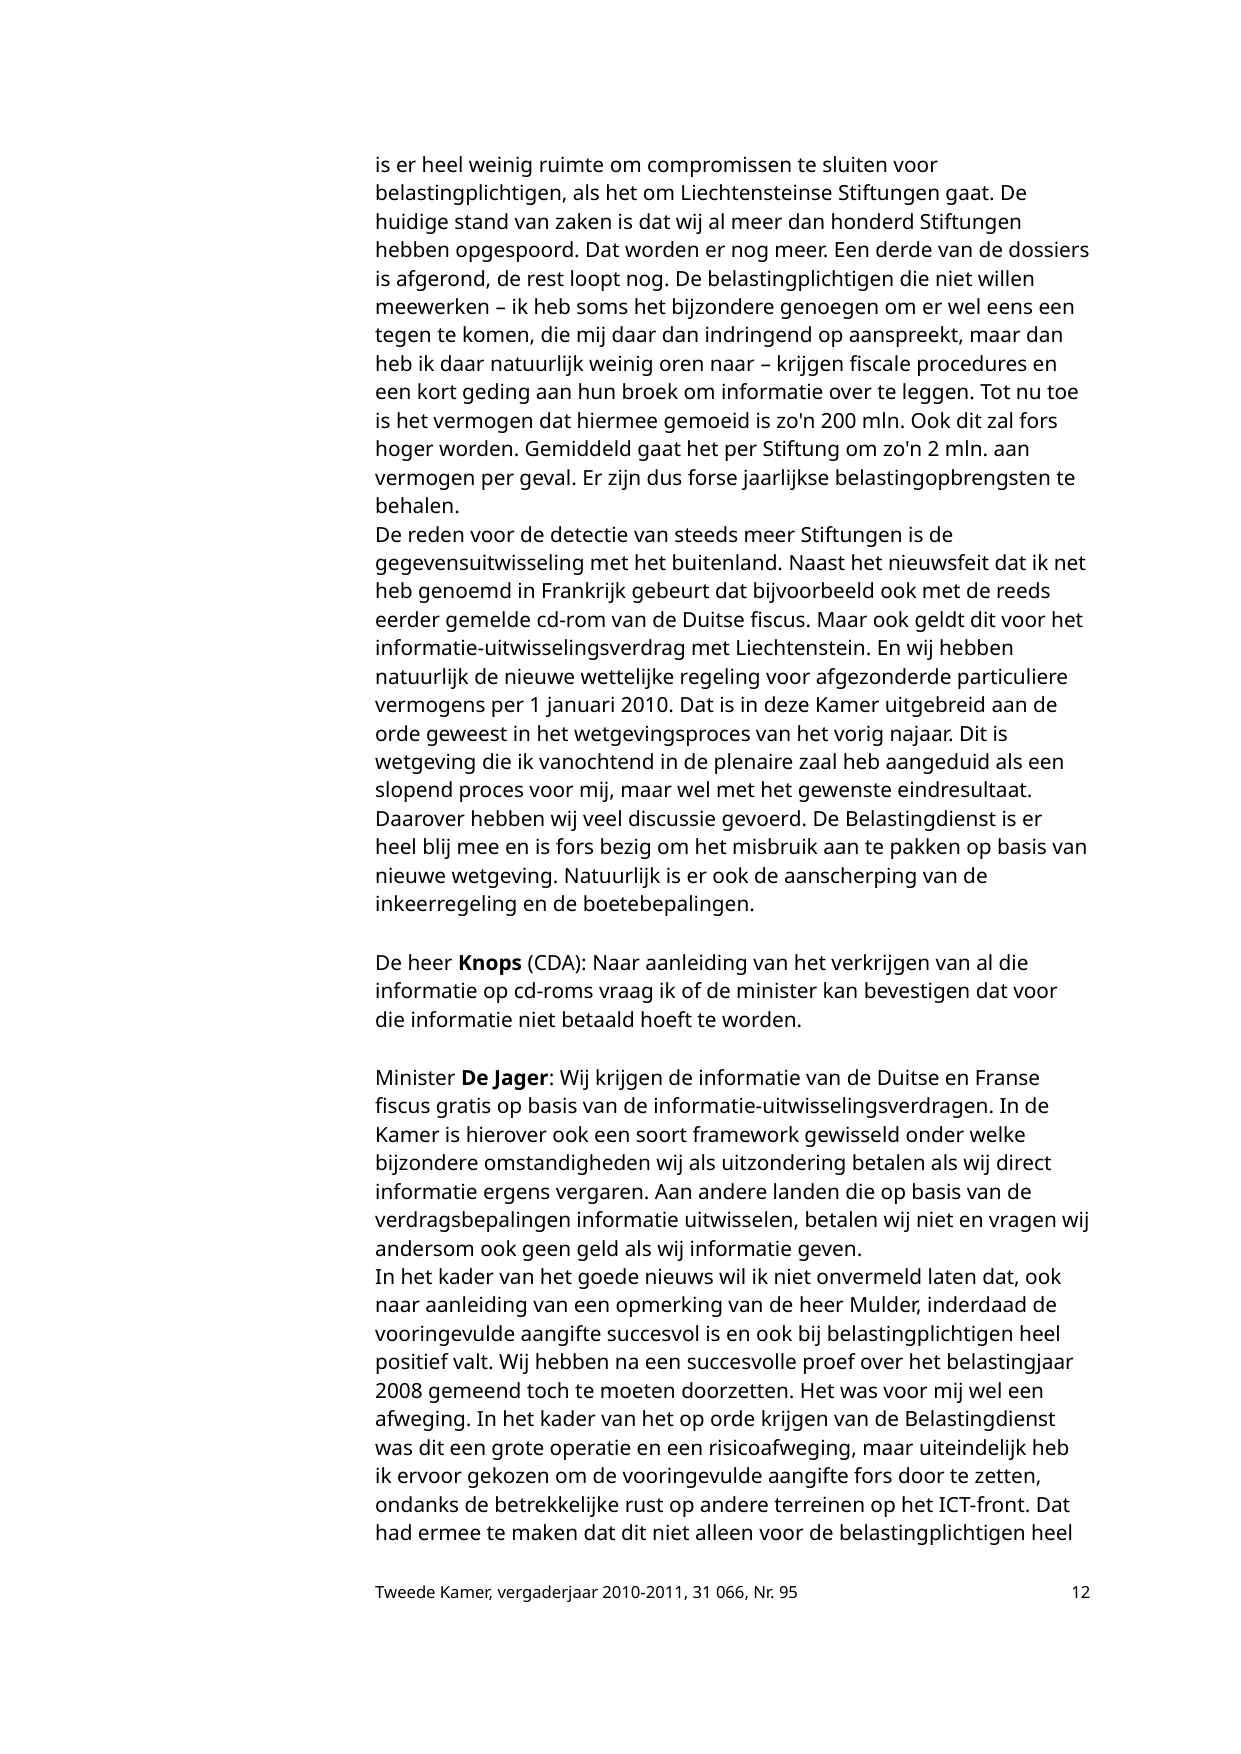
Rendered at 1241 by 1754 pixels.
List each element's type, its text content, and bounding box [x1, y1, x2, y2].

text De heer Knops (CDA): Naar aanleiding van het verkrijgen van al die informatie op cd-roms vraag ik of de minister kan bevestigen dat voor die informatie niet betaald hoeft te worden. [375, 948, 1090, 1033]
text De reden voor de detectie van steeds meer Stiftungen is de gegevensuitwisseling met het buitenland. Naast het nieuwsfeit dat ik net heb genoemd in Frankrijk gebeurt dat bijvoorbeeld ook met de reeds eerder gemelde cd-rom van de Duitse fiscus. Maar ook geldt dit voor het informatie-uitwisselingsverdrag met Liechtenstein. En wij hebben natuurlijk de nieuwe wettelijke regeling voor afgezonderde particuliere vermogens per 1 januari 2010. Dat is in deze Kamer uitgebreid aan de orde geweest in het wetgevingsproces van het vorig najaar. Dit is wetgeving die ik vanochtend in de plenaire zaal heb aangeduid als een slopend proces voor mij, maar wel met het gewenste eindresultaat. Daarover hebben wij veel discussie gevoerd. De Belastingdienst is er heel blij mee en is fors bezig om het misbruik aan te pakken op basis van nieuwe wetgeving. Natuurlijk is er ook de aanscherping van de inkeerregeling en de boetebepalingen. [375, 520, 1090, 918]
text Minister De Jager: Wij krijgen de informatie van de Duitse en Franse fiscus gratis op basis van de informatie-uitwisselingsverdragen. In de Kamer is hierover ook een soort framework gewisseld onder welke bijzondere omstandigheden wij als uitzondering betalen als wij direct informatie ergens vergaren. Aan andere landen die op basis van de verdragsbepalingen informatie uitwisselen, betalen wij niet en vragen wij andersom ook geen geld als wij informatie geven. [375, 1063, 1090, 1262]
text is er heel weinig ruimte om compromissen te sluiten voor belastingplichtigen, als het om Liechtensteinse Stiftungen gaat. De huidige stand van zaken is dat wij al meer dan honderd Stiftungen hebben opgespoord. Dat worden er nog meer. Een derde van de dossiers is afgerond, de rest loopt nog. De belastingplichtigen die niet willen meewerken – ik heb soms het bijzondere genoegen om er wel eens een tegen te komen, die mij daar dan indringend op aanspreekt, maar dan heb ik daar natuurlijk weinig oren naar – krijgen fiscale procedures en een kort geding aan hun broek om informatie over te leggen. Tot nu toe is het vermogen dat hiermee gemoeid is zo'n 200 mln. Ook dit zal fors hoger worden. Gemiddeld gaat het per Stiftung om zo'n 2 mln. aan vermogen per geval. Er zijn dus forse jaarlijkse belastingopbrengsten te behalen. [375, 150, 1090, 520]
text In het kader van het goede nieuws wil ik niet onvermeld laten dat, ook naar aanleiding van een opmerking van de heer Mulder, inderdaad de vooringevulde aangifte succesvol is en ook bij belastingplichtigen heel positief valt. Wij hebben na een succesvolle proef over het belastingjaar 2008 gemeend toch te moeten doorzetten. Het was voor mij wel een afweging. In het kader van het op orde krijgen van de Belastingdienst was dit een grote operatie en een risicoafweging, maar uiteindelijk heb ik ervoor gekozen om de vooringevulde aangifte fors door te zetten, ondanks de betrekkelijke rust op andere terreinen op het ICT-front. Dat had ermee te maken dat dit niet alleen voor de belastingplichtigen heel [375, 1262, 1090, 1547]
